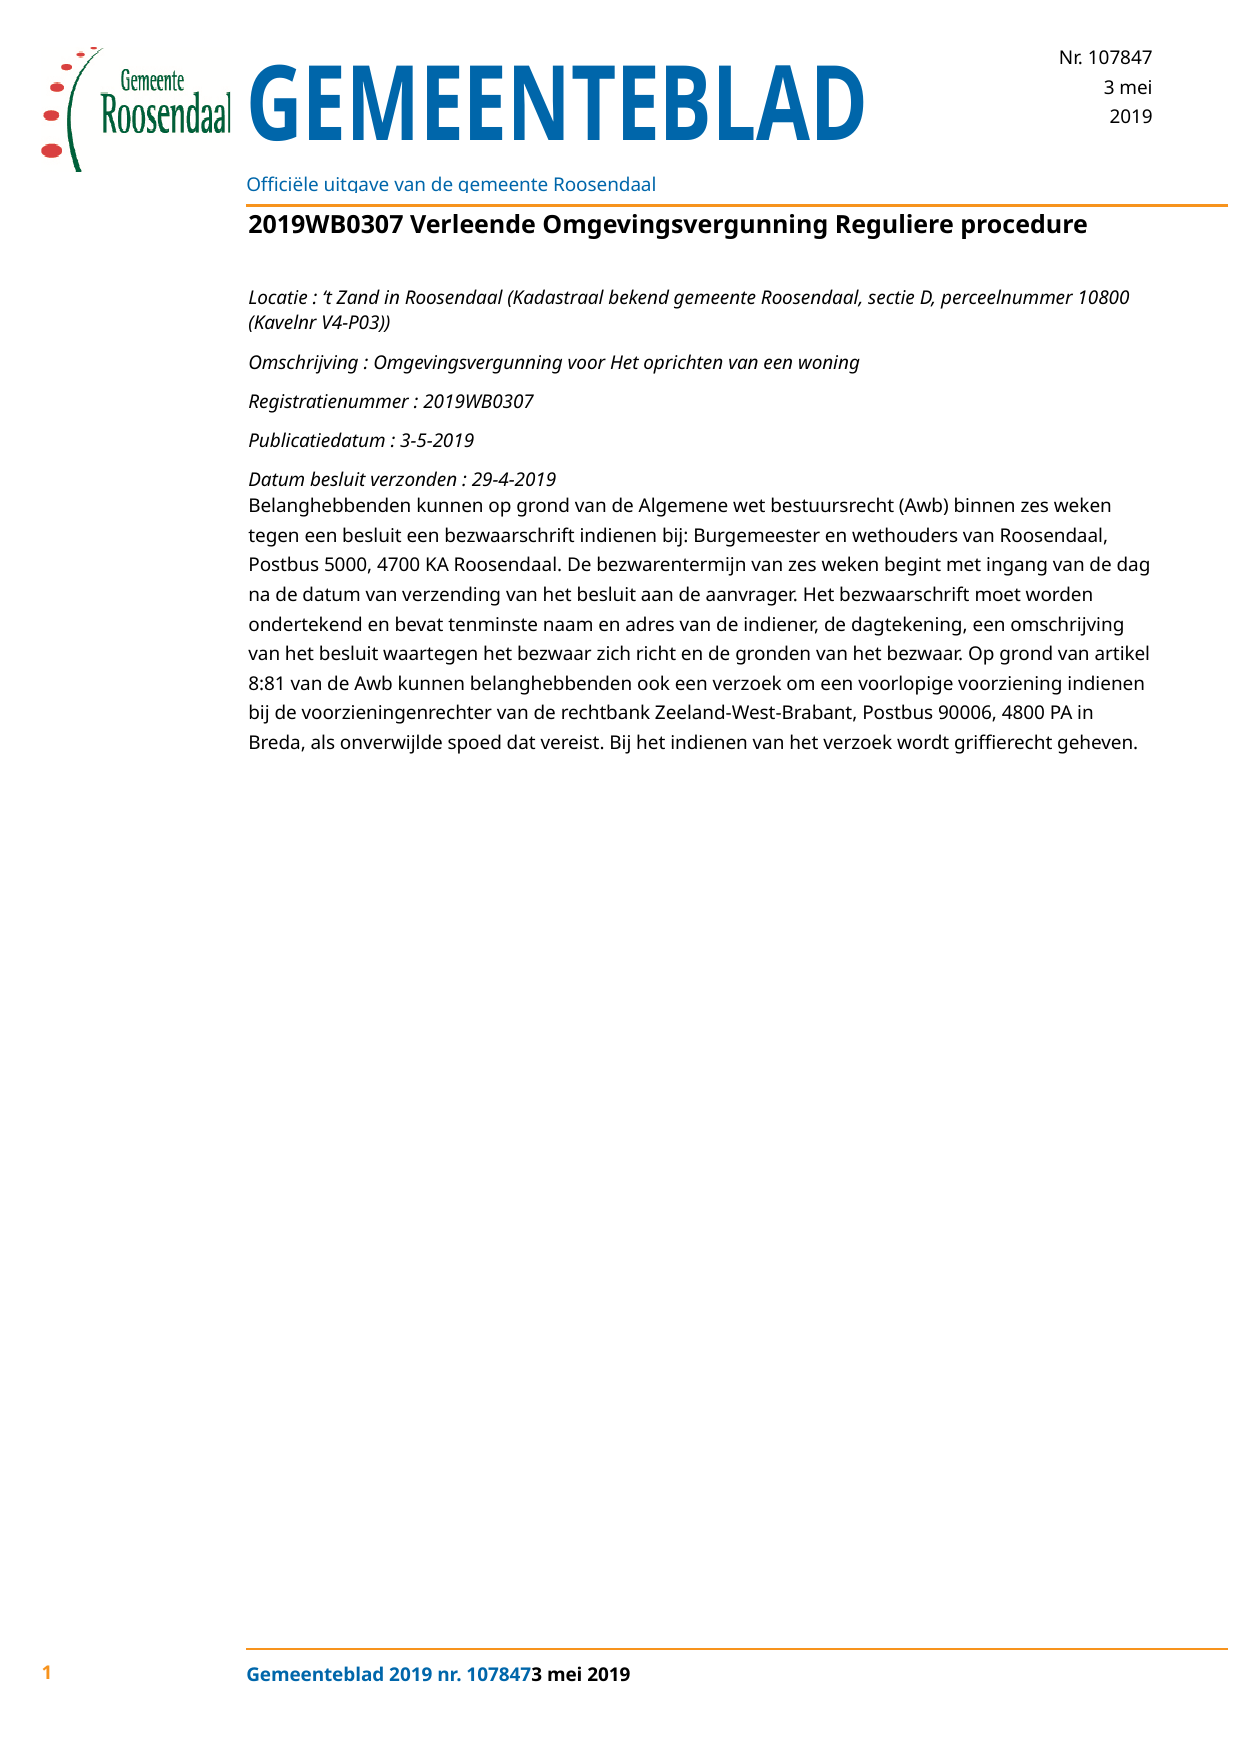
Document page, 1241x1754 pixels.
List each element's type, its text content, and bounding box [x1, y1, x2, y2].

text Publicatiedatum : 3-5-2019 [248, 427, 1152, 453]
text 2019WB0307 Verleende Omgevingsvergunning Reguliere procedure [248, 207, 1152, 241]
text Omschrijving : Omgevingsvergunning voor Het oprichten van een woning [248, 349, 1152, 374]
picture [41, 47, 231, 172]
text Belanghebbenden kunnen op grond van de Algemene wet bestuursrecht (Awb) binnen zes weken tegen een besluit een bezwaarschrift indienen bij: Burgemeester en wethouders van Roosendaal, Postbus 5000, 4700 KA Roosendaal. De bezwarentermijn van zes weken begint met ingang van de dag na de datum van verzending van het besluit aan de aanvrager. Het bezwaarschrift moet worden ondertekend en bevat tenminste naam en adres van de indiener, de dagtekening, een omschrijving van het besluit waartegen het bezwaar zich richt en de gronden van het bezwaar. Op grond van artikel 8:81 van de Awb kunnen belanghebbenden ook een verzoek om een voorlopige voorziening indienen bij de voorzieningenrechter van de rechtbank Zeeland-West-Brabant, Postbus 90006, 4800 PA in Breda, als onverwijlde spoed dat vereist. Bij het indienen van het verzoek wordt griffierecht geheven. [248, 492, 1152, 755]
text Registratienummer : 2019WB0307 [248, 388, 1152, 414]
text Locatie : ‘t Zand in Roosendaal (Kadastraal bekend gemeente Roosendaal, sectie D, perceelnummer 10800 (Kavelnr V4-P03)) [248, 284, 1152, 335]
text Datum besluit verzonden : 29-4-2019 [248, 467, 1152, 492]
